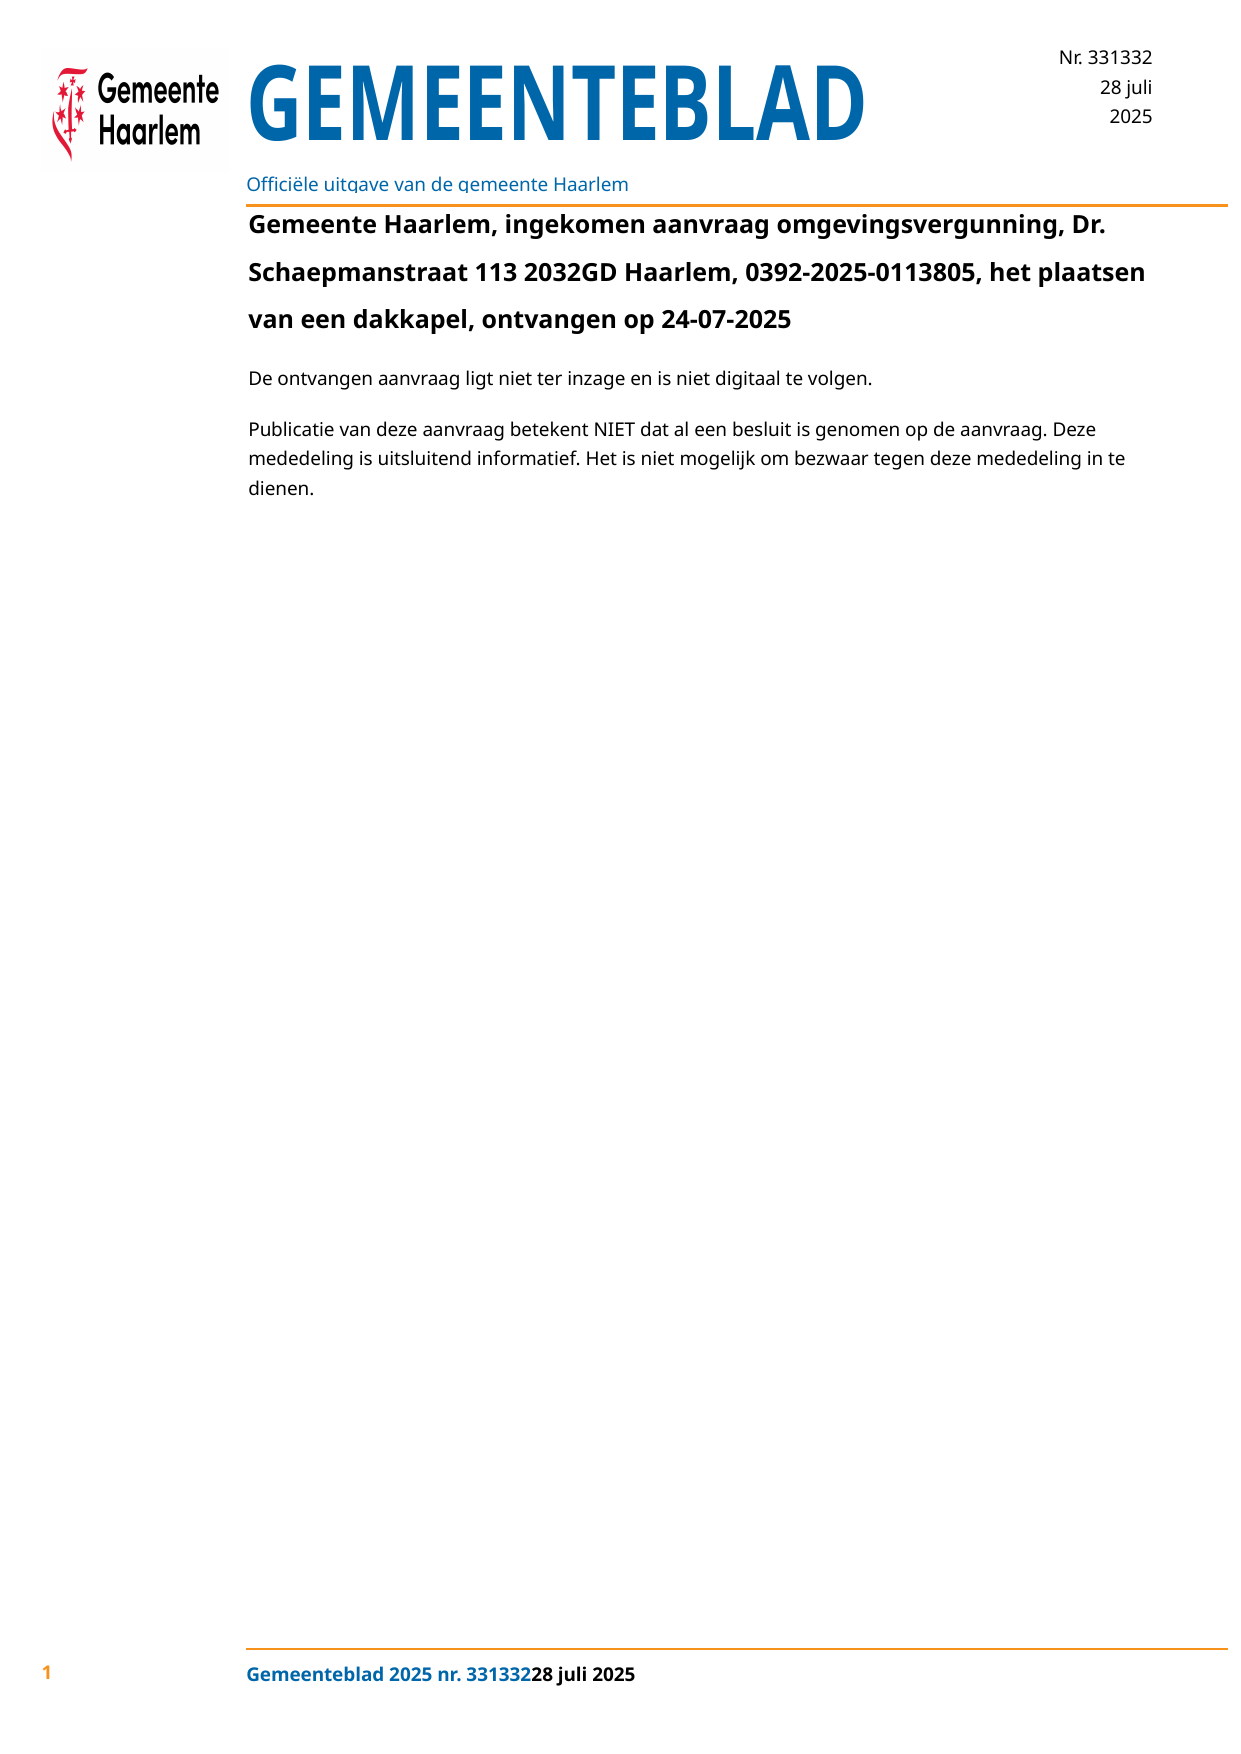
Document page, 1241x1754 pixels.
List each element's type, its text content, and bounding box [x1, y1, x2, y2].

picture [41, 47, 231, 172]
text Publicatie van deze aanvraag betekent NIET dat al een besluit is genomen op de aanvraag. Deze mededeling is uitsluitend informatief. Het is niet mogelijk om bezwaar tegen deze mededeling in te dienen. [248, 416, 1152, 501]
text De ontvangen aanvraag ligt niet ter inzage en is niet digitaal te volgen. [248, 366, 1152, 391]
text Gemeente Haarlem, ingekomen aanvraag omgevingsvergunning, Dr. Schaepmanstraat 113 2032GD Haarlem, 0392-2025-0113805, het plaatsen van een dakkapel, ontvangen op 24-07-2025 [248, 207, 1152, 336]
